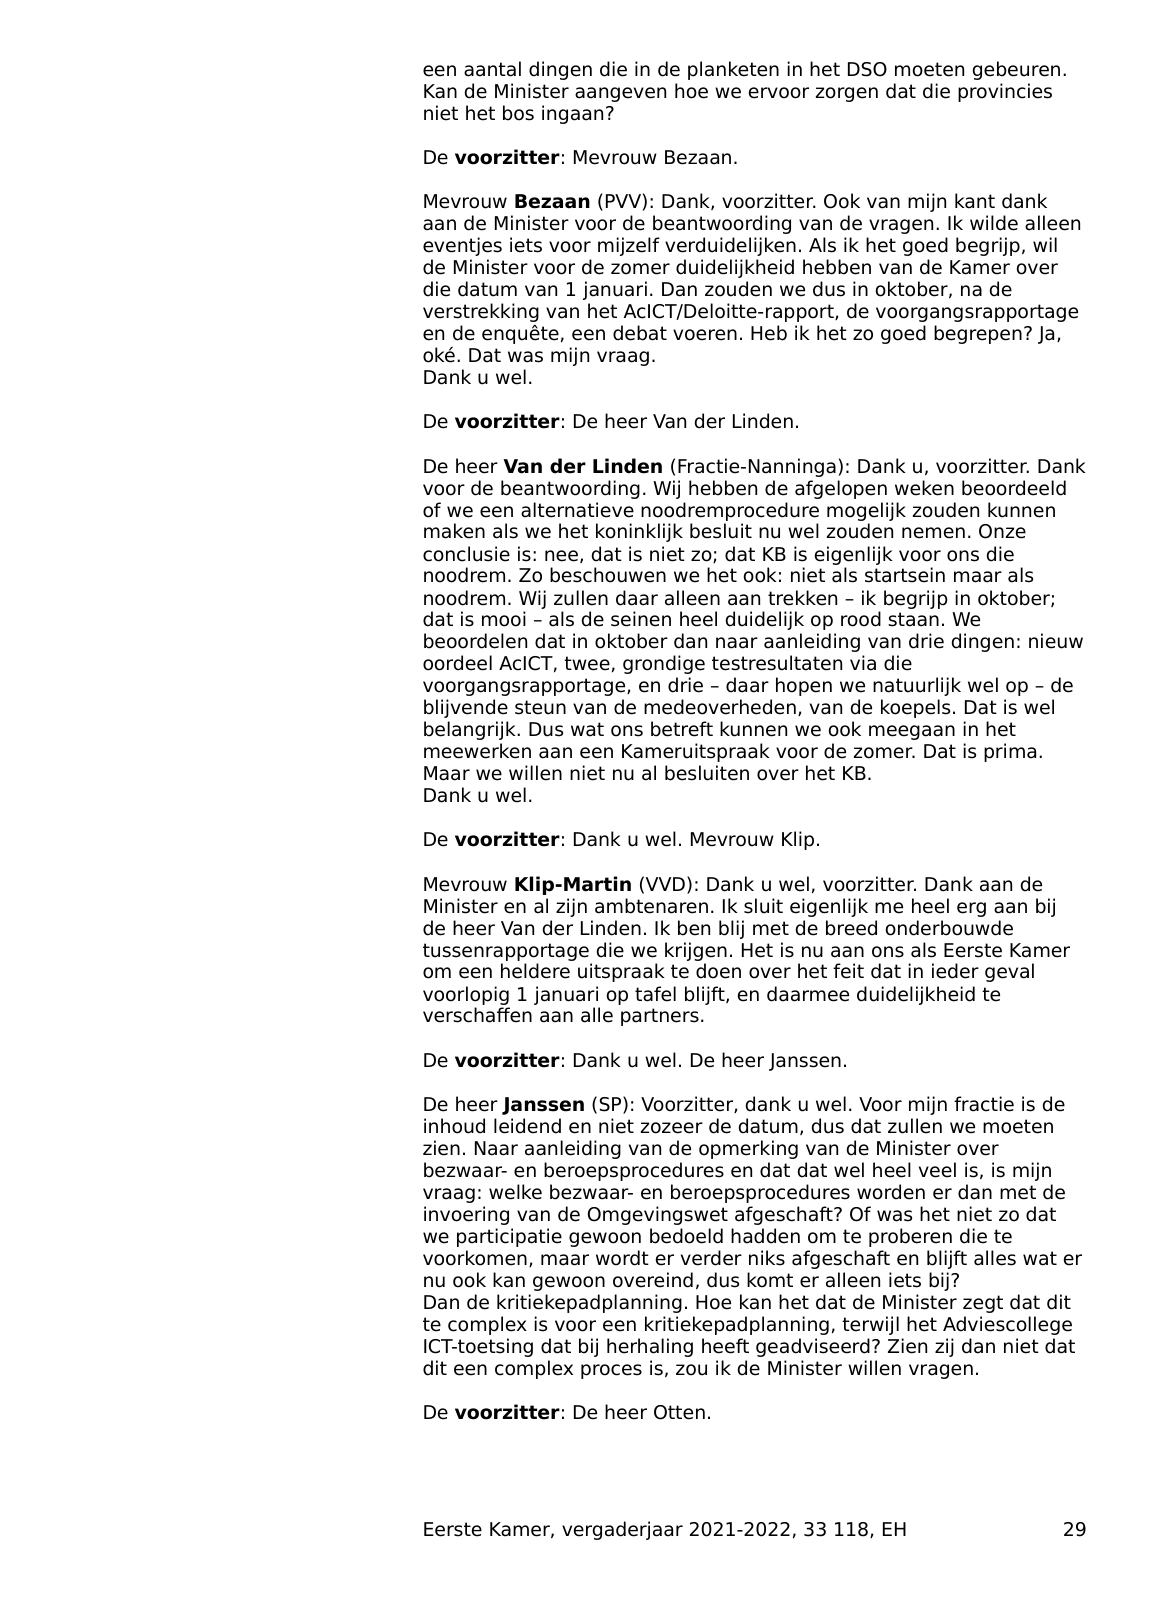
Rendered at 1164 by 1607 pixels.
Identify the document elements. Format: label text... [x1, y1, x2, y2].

text De heer Van der Linden (Fractie-Nanninga): Dank u, voorzitter. Dank voor de beantwoording. Wij hebben de afgelopen weken beoordeeld of we een alternatieve noodremprocedure mogelijk zouden kunnen maken als we het koninklijk besluit nu wel zouden nemen. Onze conclusie is: nee, dat is niet zo; dat KB is eigenlijk voor ons die noodrem. Zo beschouwen we het ook: niet als startsein maar als noodrem. Wij zullen daar alleen aan trekken – ik begrijp in oktober; dat is mooi – als de seinen heel duidelijk op rood staan. We beoordelen dat in oktober dan naar aanleiding van drie dingen: nieuw oordeel AcICT, twee, grondige testresultaten via die voorgangsrapportage, en drie – daar hopen we natuurlijk wel op – de blijvende steun van de medeoverheden, van de koepels. Dat is wel belangrijk. Dus wat ons betreft kunnen we ook meegaan in het meewerken aan een Kameruitspraak voor de zomer. Dat is prima. Maar we willen niet nu al besluiten over het KB. [422, 456, 1087, 785]
text De voorzitter: Dank u wel. Mevrouw Klip. [422, 829, 1087, 851]
text Mevrouw Bezaan (PVV): Dank, voorzitter. Ook van mijn kant dank aan de Minister voor de beantwoording van de vragen. Ik wilde alleen eventjes iets voor mijzelf verduidelijken. Als ik het goed begrijp, wil de Minister voor de zomer duidelijkheid hebben van de Kamer over die datum van 1 januari. Dan zouden we dus in oktober, na de verstrekking van het AcICT/Deloitte-rapport, de voorgangsrapportage en de enquête, een debat voeren. Heb ik het zo goed begrepen? Ja, oké. Dat was mijn vraag. [422, 191, 1087, 367]
text Dank u wel. [422, 367, 1087, 389]
text Mevrouw Klip-Martin (VVD): Dank u wel, voorzitter. Dank aan de Minister en al zijn ambtenaren. Ik sluit eigenlijk me heel erg aan bij de heer Van der Linden. Ik ben blij met de breed onderbouwde tussenrapportage die we krijgen. Het is nu aan ons als Eerste Kamer om een heldere uitspraak te doen over het feit dat in ieder geval voorlopig 1 januari op tafel blijft, en daarmee duidelijkheid te verschaffen aan alle partners. [422, 873, 1087, 1027]
text Dan de kritiekepadplanning. Hoe kan het dat de Minister zegt dat dit te complex is voor een kritiekepadplanning, terwijl het Adviescollege ICT-toetsing dat bij herhaling heeft geadviseerd? Zien zij dan niet dat dit een complex proces is, zou ik de Minister willen vragen. [422, 1292, 1087, 1379]
text De heer Janssen (SP): Voorzitter, dank u wel. Voor mijn fractie is de inhoud leidend en niet zozeer de datum, dus dat zullen we moeten zien. Naar aanleiding van de opmerking van de Minister over bezwaar- en beroepsprocedures en dat dat wel heel veel is, is mijn vraag: welke bezwaar- en beroepsprocedures worden er dan met de invoering van de Omgevingswet afgeschaft? Of was het niet zo dat we participatie gewoon bedoeld hadden om te proberen die te voorkomen, maar wordt er verder niks afgeschaft en blijft alles wat er nu ook kan gewoon overeind, dus komt er alleen iets bij? [422, 1094, 1087, 1292]
text een aantal dingen die in de planketen in het DSO moeten gebeuren. Kan de Minister aangeven hoe we ervoor zorgen dat die provincies niet het bos ingaan? [422, 59, 1087, 125]
text De voorzitter: De heer Otten. [422, 1402, 1087, 1424]
text De voorzitter: Dank u wel. De heer Janssen. [422, 1049, 1087, 1072]
text Dank u wel. [422, 785, 1087, 807]
text De voorzitter: Mevrouw Bezaan. [422, 147, 1087, 169]
text De voorzitter: De heer Van der Linden. [422, 411, 1087, 433]
